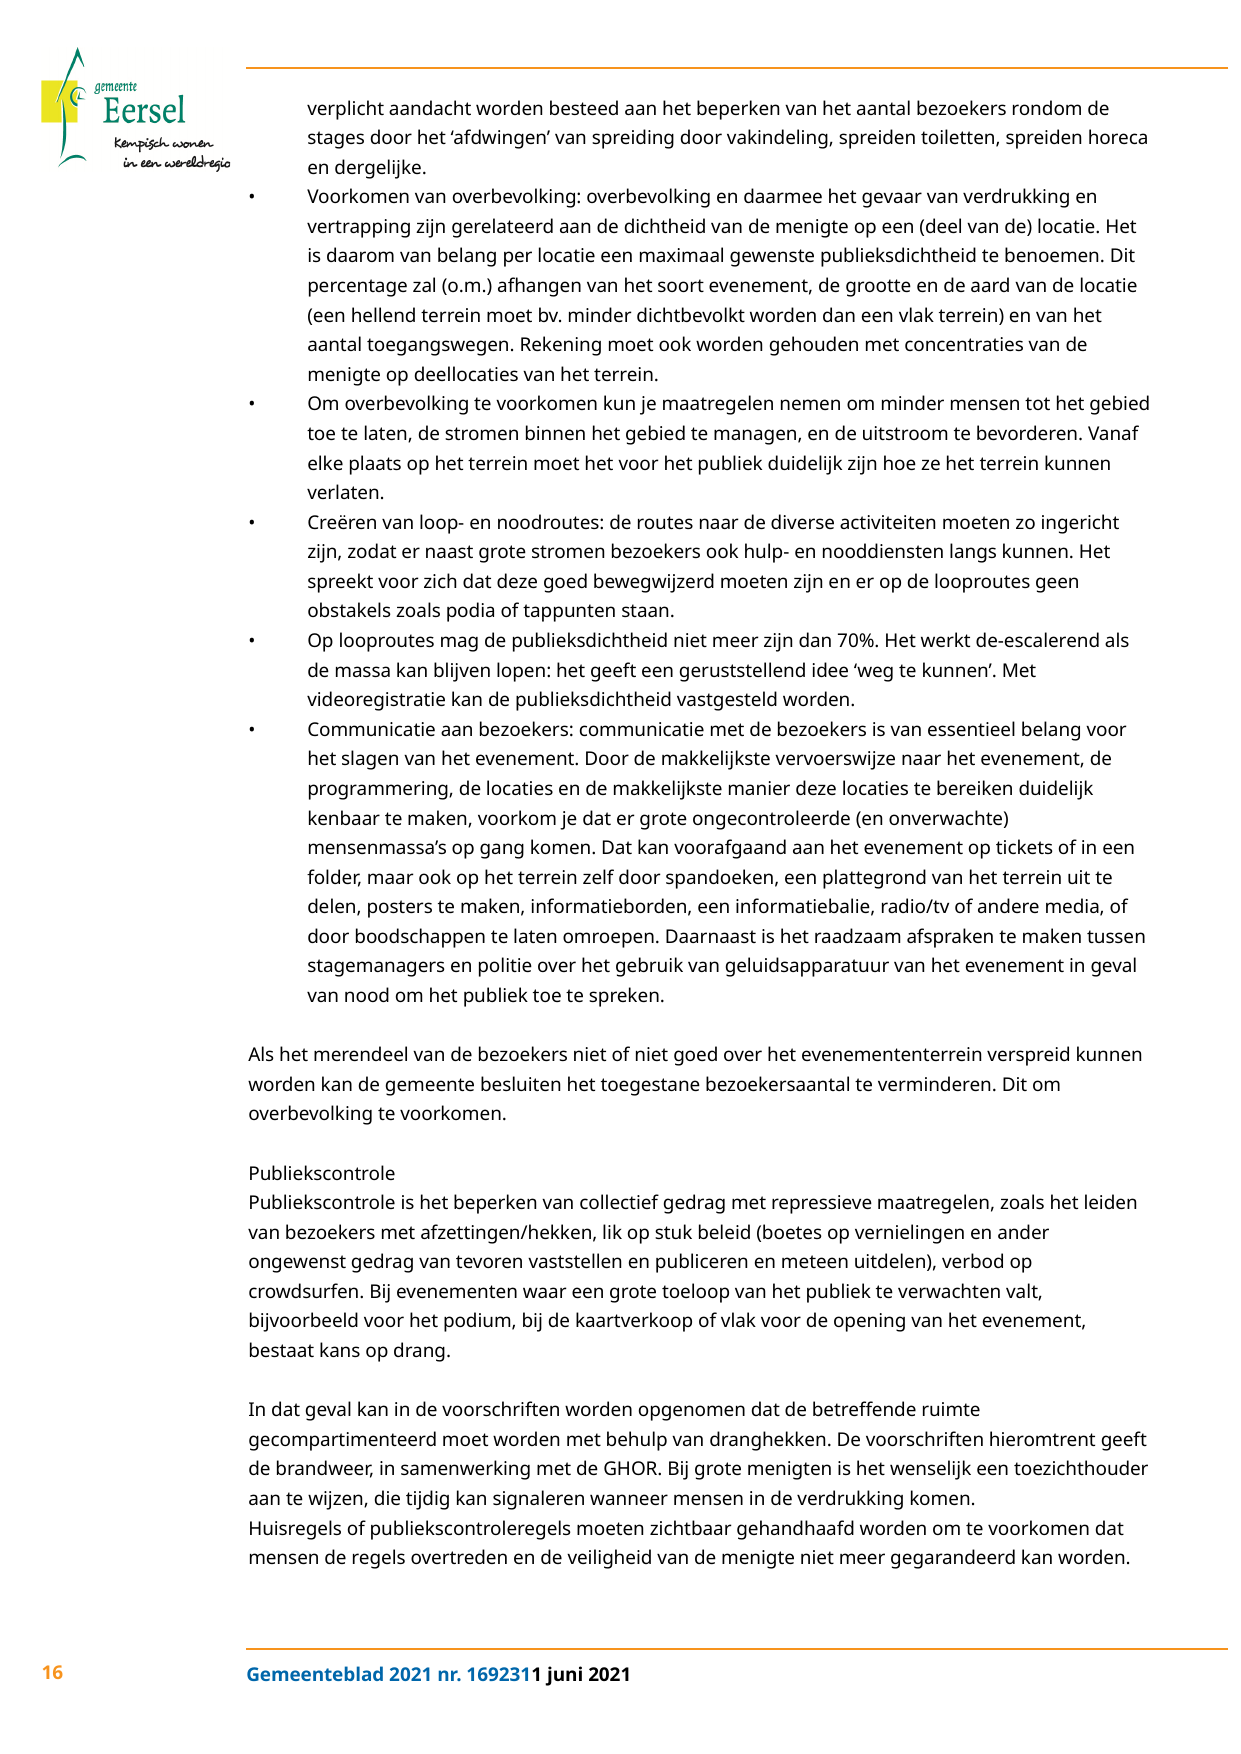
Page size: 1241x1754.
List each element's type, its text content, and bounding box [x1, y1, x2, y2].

list Op looproutes mag de publieksdichtheid niet meer zijn dan 70%. Het werkt de-escalerend als de massa kan blijven lopen: het geeft een geruststellend idee ‘weg te kunnen’. Met videoregistratie kan de publieksdichtheid vastgesteld worden. [248, 627, 1152, 712]
text Als het merendeel van de bezoekers niet of niet goed over het evenemententerrein verspreid kunnen worden kan de gemeente besluiten het toegestane bezoekersaantal te verminderen. Dit om overbevolking te voorkomen. [248, 1041, 1152, 1126]
text Huisregels of publiekscontroleregels moeten zichtbaar gehandhaafd worden om te voorkomen dat mensen de regels overtreden en de veiligheid van de menigte niet meer gegarandeerd kan worden. [248, 1515, 1152, 1570]
list verplicht aandacht worden besteed aan het beperken van het aantal bezoekers rondom de stages door het ‘afdwingen’ van spreiding door vakindeling, spreiden toiletten, spreiden horeca en dergelijke. [248, 95, 1152, 180]
list Communicatie aan bezoekers: communicatie met de bezoekers is van essentieel belang voor het slagen van het evenement. Door de makkelijkste vervoerswijze naar het evenement, de programmering, de locaties en de makkelijkste manier deze locaties te bereiken duidelijk kenbaar te maken, voorkom je dat er grote ongecontroleerde (en onverwachte) mensenmassa’s op gang komen. Dat kan voorafgaand aan het evenement op tickets of in een folder, maar ook op het terrein zelf door spandoeken, een plattegrond van het terrein uit te delen, posters te maken, informatieborden, een informatiebalie, radio/tv of andere media, of door boodschappen te laten omroepen. Daarnaast is het raadzaam afspraken te maken tussen stagemanagers en politie over het gebruik van geluidsapparatuur van het evenement in geval van nood om het publiek toe te spreken. [248, 716, 1152, 1008]
list Voorkomen van overbevolking: overbevolking en daarmee het gevaar van verdrukking en vertrapping zijn gerelateerd aan de dichtheid van de menigte op een (deel van de) locatie. Het is daarom van belang per locatie een maximaal gewenste publieksdichtheid te benoemen. Dit percentage zal (o.m.) afhangen van het soort evenement, de grootte en de aard van de locatie (een hellend terrein moet bv. minder dichtbevolkt worden dan een vlak terrein) en van het aantal toegangswegen. Rekening moet ook worden gehouden met concentraties van de menigte op deellocaties van het terrein. [248, 183, 1152, 387]
text Publiekscontrole [248, 1160, 1152, 1186]
list Creëren van loop- en noodroutes: de routes naar de diverse activiteiten moeten zo ingericht zijn, zodat er naast grote stromen bezoekers ook hulp- en nooddiensten langs kunnen. Het spreekt voor zich dat deze goed bewegwijzerd moeten zijn en er op de looproutes geen obstakels zoals podia of tappunten staan. [248, 509, 1152, 623]
text Publiekscontrole is het beperken van collectief gedrag met repressieve maatregelen, zoals het leiden van bezoekers met afzettingen/hekken, lik op stuk beleid (boetes op vernielingen en ander ongewenst gedrag van tevoren vaststellen en publiceren en meteen uitdelen), verbod op crowdsurfen. Bij evenementen waar een grote toeloop van het publiek te verwachten valt, bijvoorbeeld voor het podium, bij de kaartverkoop of vlak voor de opening van het evenement, bestaat kans op drang. [248, 1189, 1152, 1363]
text In dat geval kan in de voorschriften worden opgenomen dat de betreffende ruimte gecompartimenteerd moet worden met behulp van dranghekken. De voorschriften hieromtrent geeft de brandweer, in samenwerking met de GHOR. Bij grote menigten is het wenselijk een toezichthouder aan te wijzen, die tijdig kan signaleren wanneer mensen in de verdrukking komen. [248, 1396, 1152, 1511]
picture [41, 47, 231, 172]
list Om overbevolking te voorkomen kun je maatregelen nemen om minder mensen tot het gebied toe te laten, de stromen binnen het gebied te managen, en de uitstroom te bevorderen. Vanaf elke plaats op het terrein moet het voor het publiek duidelijk zijn hoe ze het terrein kunnen verlaten. [248, 391, 1152, 505]
